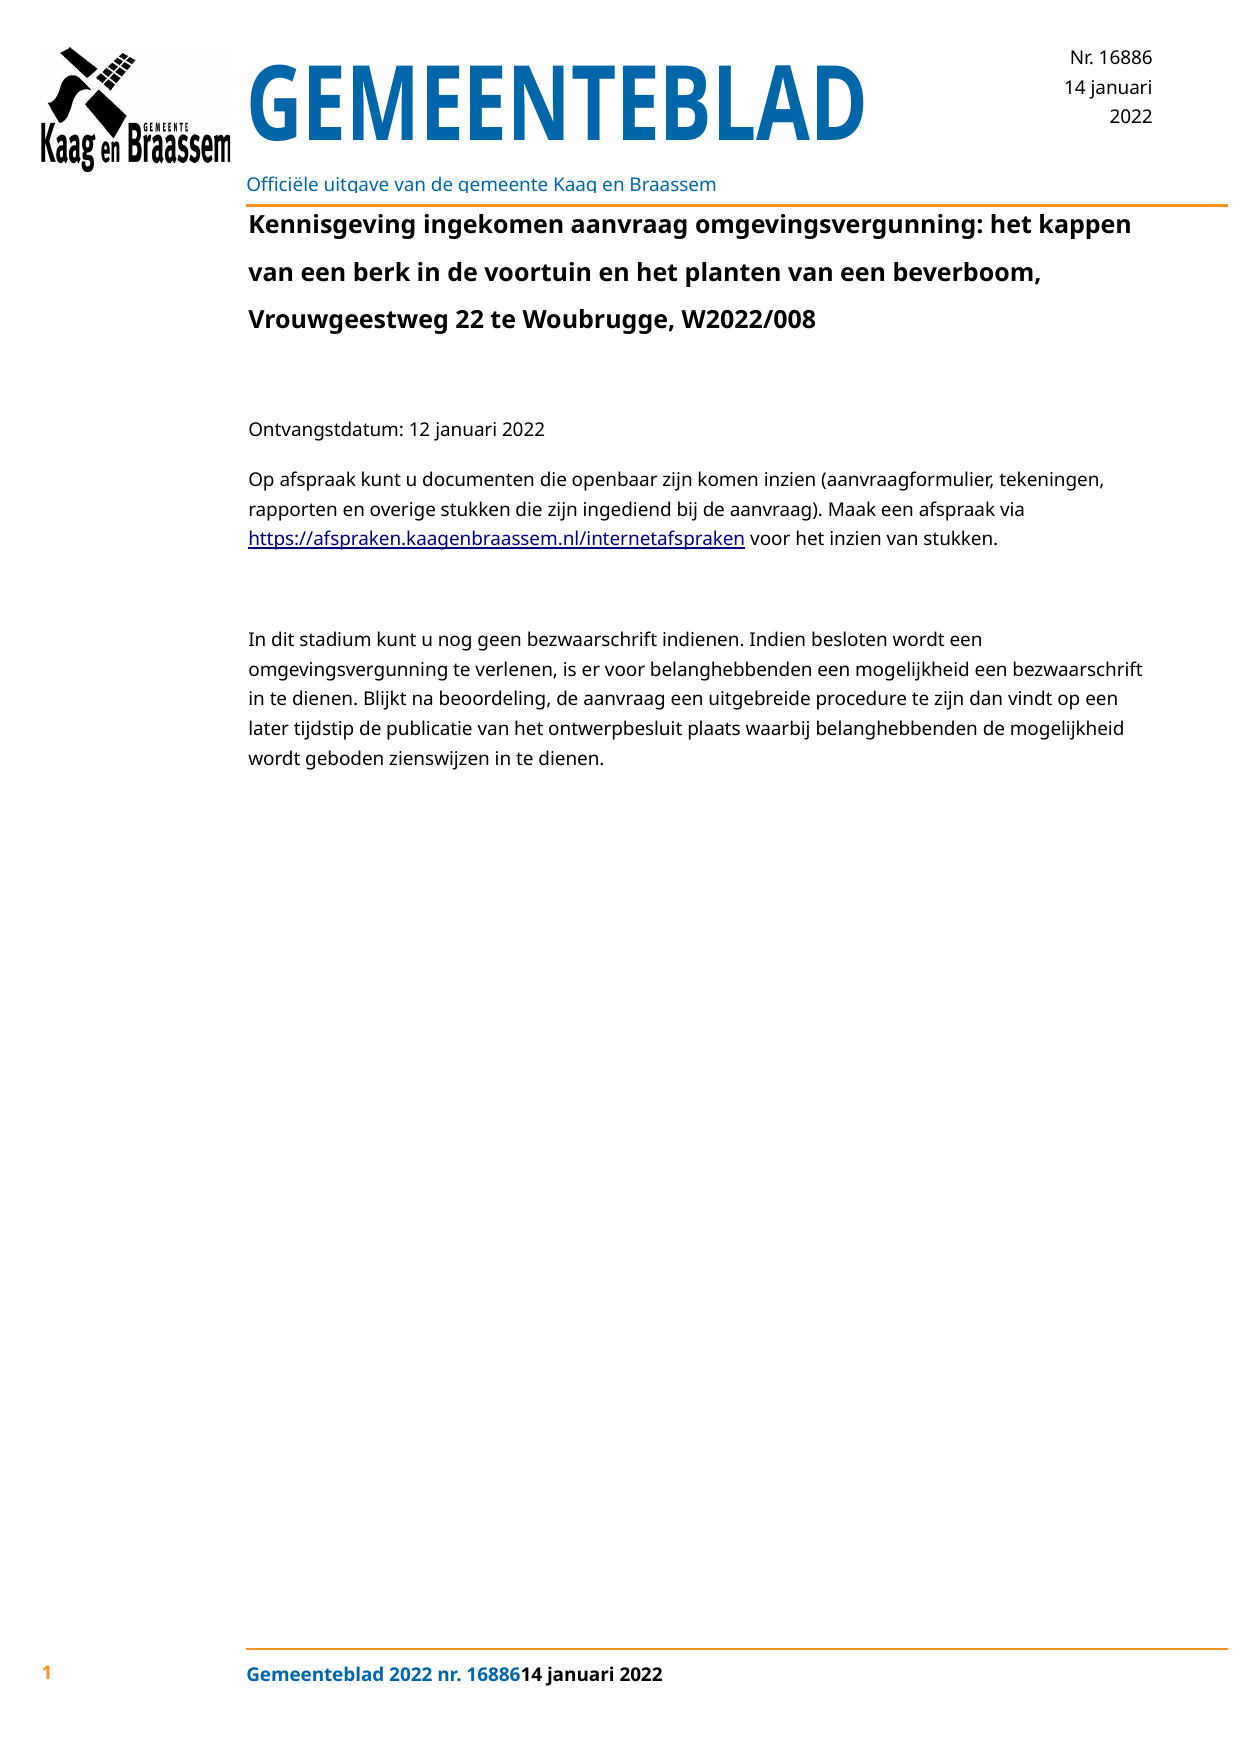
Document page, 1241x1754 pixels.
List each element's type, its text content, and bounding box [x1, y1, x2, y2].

text Kennisgeving ingekomen aanvraag omgevingsvergunning: het kappen van een berk in de voortuin en het planten van een beverboom, Vrouwgeestweg 22 te Woubrugge, W2022/008 [248, 207, 1152, 336]
text Op afspraak kunt u documenten die openbaar zijn komen inzien (aanvraagformulier, tekeningen, rapporten en overige stukken die zijn ingediend bij de aanvraag). Maak een afspraak via https://afspraken.kaagenbraassem.nl/internetafspraken voor het inzien van stukken. [248, 466, 1152, 551]
text Ontvangstdatum: 12 januari 2022 [248, 416, 1152, 442]
picture [41, 47, 231, 172]
text In dit stadium kunt u nog geen bezwaarschrift indienen. Indien besloten wordt een omgevingsvergunning te verlenen, is er voor belanghebbenden een mogelijkheid een bezwaarschrift in te dienen. Blijkt na beoordeling, de aanvraag een uitgebreide procedure te zijn dan vindt op een later tijdstip de publicatie van het ontwerpbesluit plaats waarbij belanghebbenden de mogelijkheid wordt geboden zienswijzen in te dienen. [248, 626, 1152, 770]
